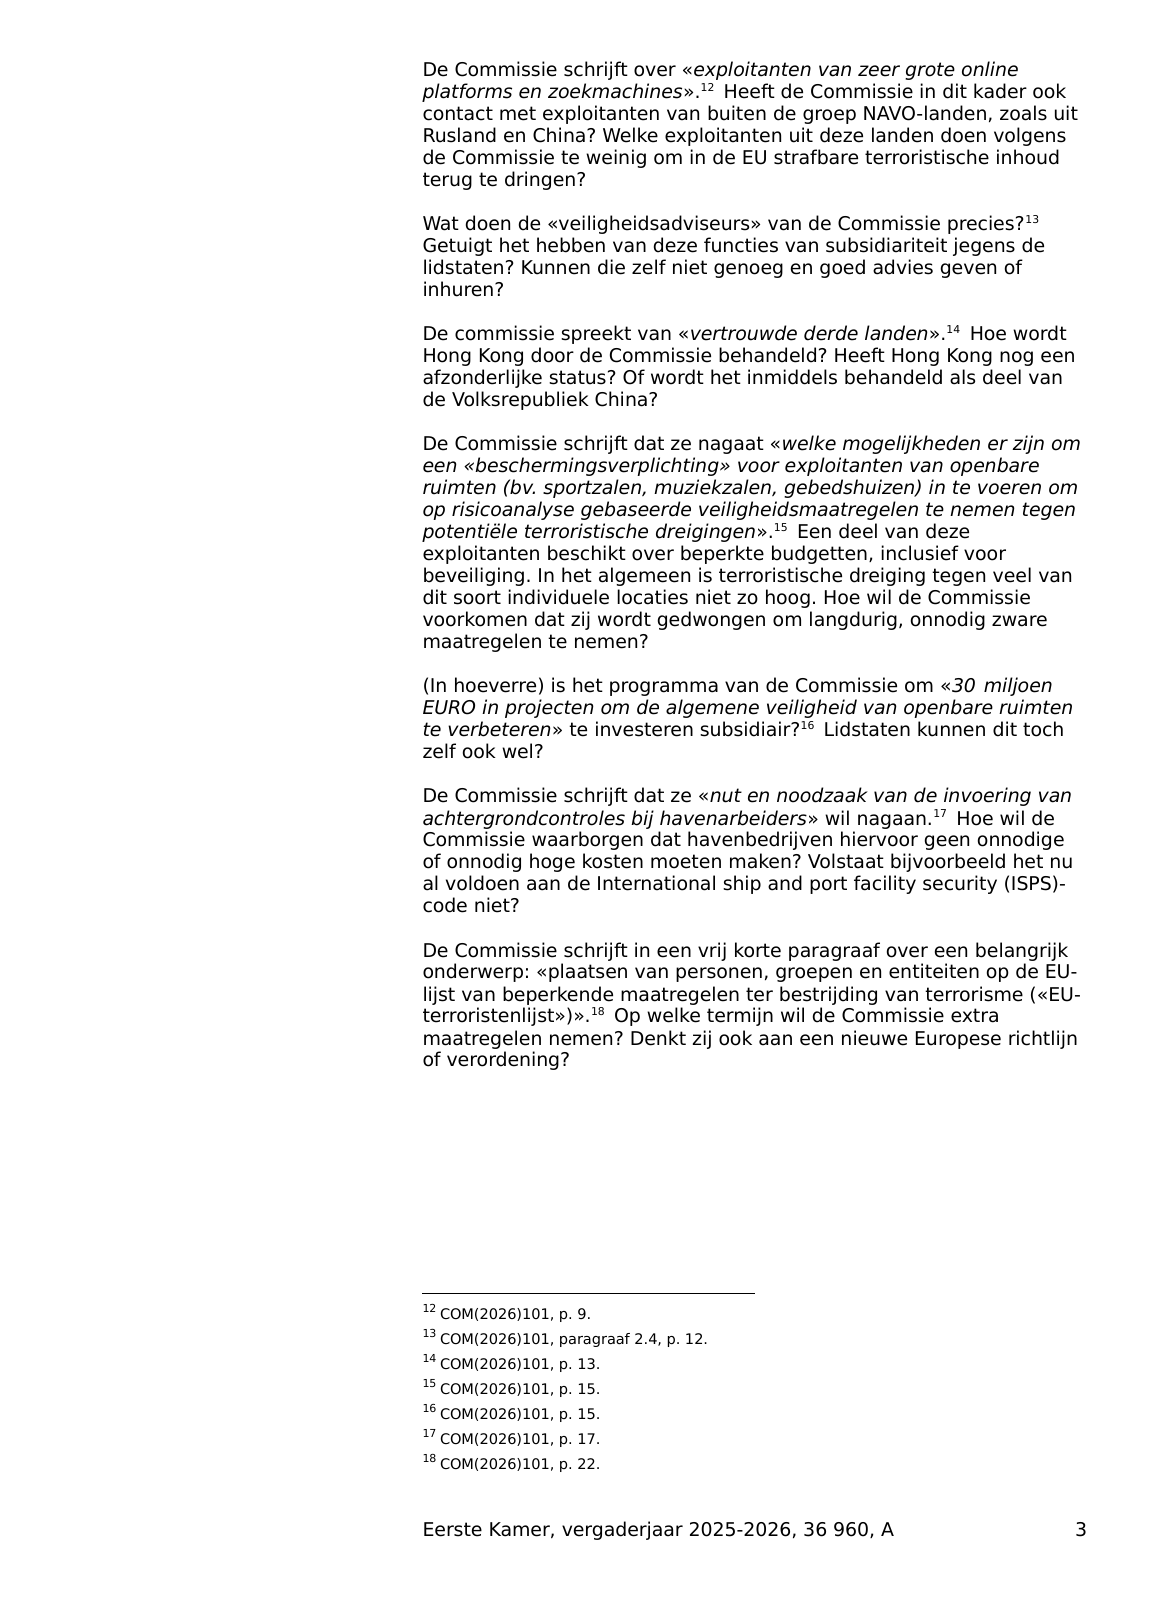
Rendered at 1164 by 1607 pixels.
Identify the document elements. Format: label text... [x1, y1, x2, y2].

text COM(2026)101, p. 15. [422, 1377, 1087, 1399]
text De Commissie schrijft over «exploitanten van zeer grote online platforms en zoekmachines». Heeft de Commissie in dit kader ook contact met exploitanten van buiten de groep NAVO-landen, zoals uit Rusland en China? Welke exploitanten uit deze landen doen volgens de Commissie te weinig om in de EU strafbare terroristische inhoud terug te dringen? [422, 59, 1087, 191]
text COM(2026)101, p. 17. [422, 1427, 1087, 1449]
text Wat doen de «veiligheidsadviseurs» van de Commissie precies? Getuigt het hebben van deze functies van subsidiariteit jegens de lidstaten? Kunnen die zelf niet genoeg en goed advies geven of inhuren? [422, 213, 1087, 301]
text De Commissie schrijft in een vrij korte paragraaf over een belangrijk onderwerp: «plaatsen van personen, groepen en entiteiten op de EU-lijst van beperkende maatregelen ter bestrijding van terrorisme («EU-terroristenlijst»)». Op welke termijn wil de Commissie extra maatregelen nemen? Denkt zij ook aan een nieuwe Europese richtlijn of verordening? [422, 939, 1087, 1071]
text COM(2026)101, p. 15. [422, 1402, 1087, 1424]
text (In hoeverre) is het programma van de Commissie om «30 miljoen EURO in projecten om de algemene veiligheid van openbare ruimten te verbeteren» te investeren subsidiair? Lidstaten kunnen dit toch zelf ook wel? [422, 675, 1087, 763]
text COM(2026)101, p. 22. [422, 1452, 1087, 1474]
text De Commissie schrijft dat ze nagaat «welke mogelijkheden er zijn om een «beschermingsverplichting» voor exploitanten van openbare ruimten (bv. sportzalen, muziekzalen, gebedshuizen) in te voeren om op risicoanalyse gebaseerde veiligheidsmaatregelen te nemen tegen potentiële terroristische dreigingen». Een deel van deze exploitanten beschikt over beperkte budgetten, inclusief voor beveiliging. In het algemeen is terroristische dreiging tegen veel van dit soort individuele locaties niet zo hoog. Hoe wil de Commissie voorkomen dat zij wordt gedwongen om langdurig, onnodig zware maatregelen te nemen? [422, 433, 1087, 653]
text COM(2026)101, p. 9. [422, 1302, 1087, 1324]
text COM(2026)101, p. 13. [422, 1352, 1087, 1374]
text De commissie spreekt van «vertrouwde derde landen». Hoe wordt Hong Kong door de Commissie behandeld? Heeft Hong Kong nog een afzonderlijke status? Of wordt het inmiddels behandeld als deel van de Volksrepubliek China? [422, 323, 1087, 411]
text COM(2026)101, paragraaf 2.4, p. 12. [422, 1327, 1087, 1349]
text De Commissie schrijft dat ze «nut en noodzaak van de invoering van achtergrondcontroles bij havenarbeiders» wil nagaan. Hoe wil de Commissie waarborgen dat havenbedrijven hiervoor geen onnodige of onnodig hoge kosten moeten maken? Volstaat bijvoorbeeld het nu al voldoen aan de International ship and port facility security (ISPS)-code niet? [422, 785, 1087, 917]
